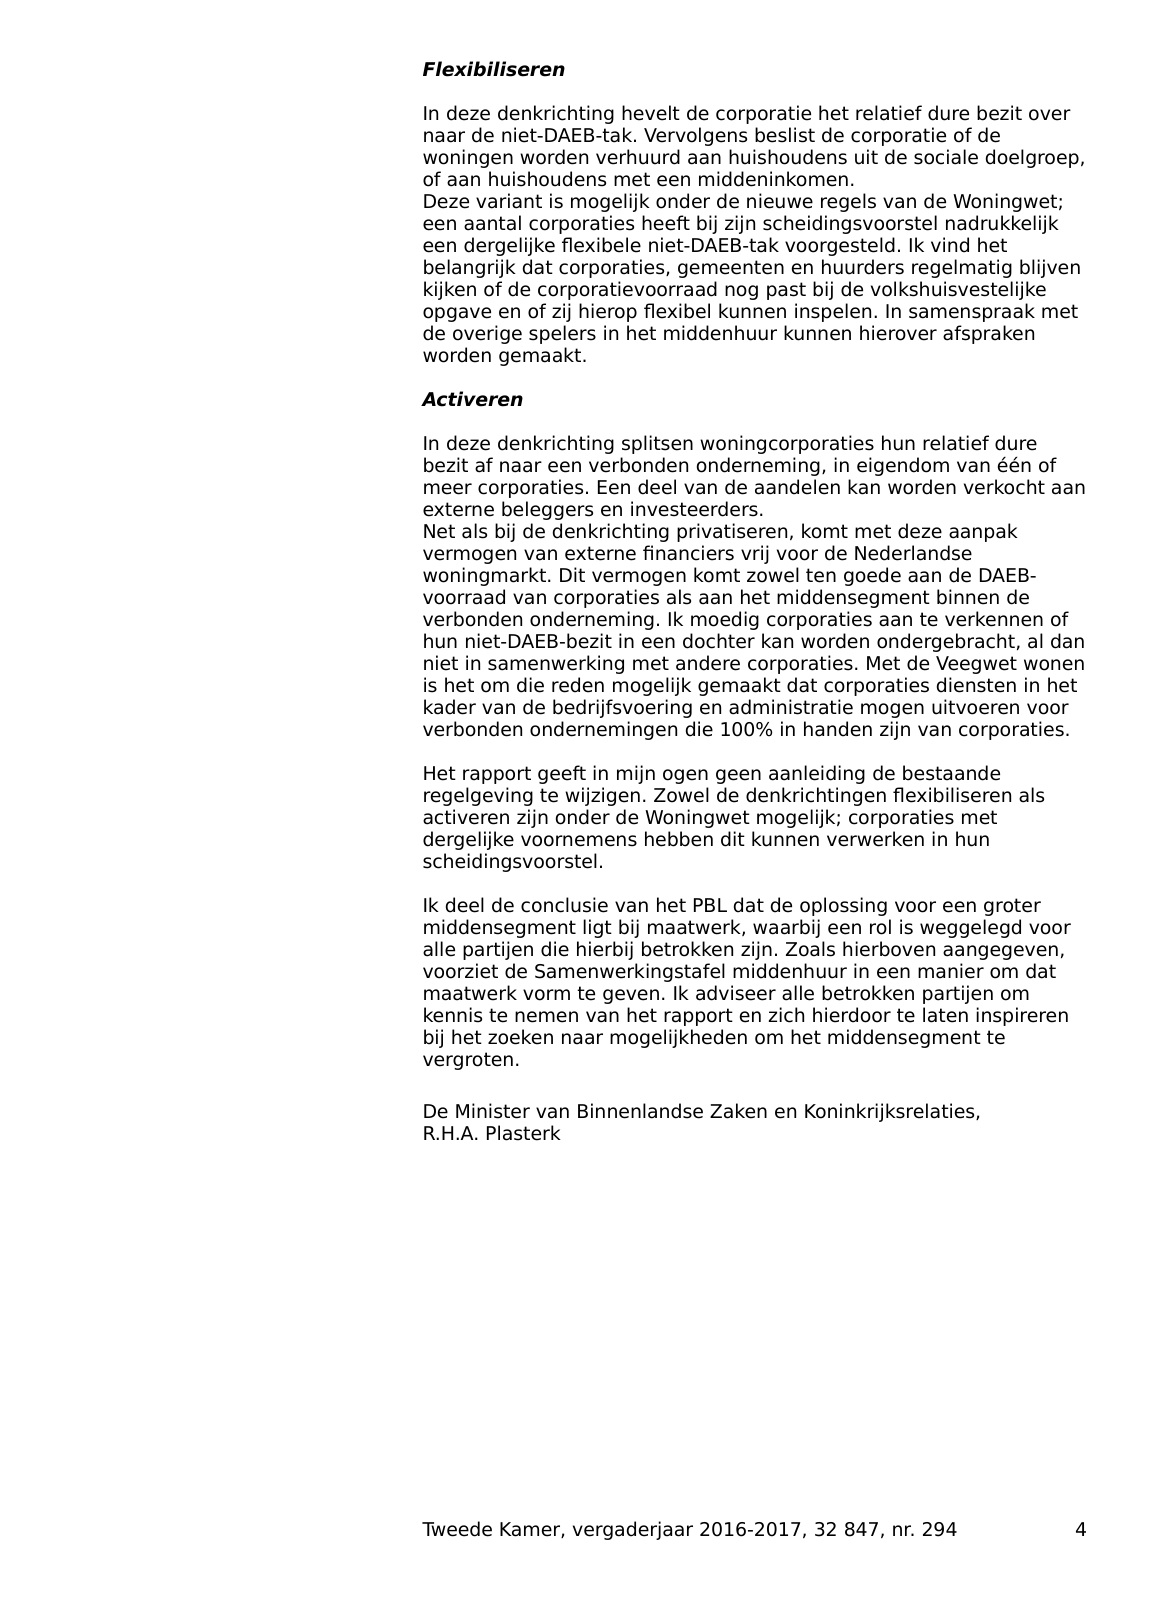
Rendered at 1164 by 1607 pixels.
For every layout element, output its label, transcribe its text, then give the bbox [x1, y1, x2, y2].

text Net als bij de denkrichting privatiseren, komt met deze aanpak vermogen van externe financiers vrij voor de Nederlandse woningmarkt. Dit vermogen komt zowel ten goede aan de DAEB-voorraad van corporaties als aan het middensegment binnen de verbonden onderneming. Ik moedig corporaties aan te verkennen of hun niet-DAEB-bezit in een dochter kan worden ondergebracht, al dan niet in samenwerking met andere corporaties. Met de Veegwet wonen is het om die reden mogelijk gemaakt dat corporaties diensten in het kader van de bedrijfsvoering en administratie mogen uitvoeren voor verbonden ondernemingen die 100% in handen zijn van corporaties. [422, 521, 1087, 741]
text In deze denkrichting splitsen woningcorporaties hun relatief dure bezit af naar een verbonden onderneming, in eigendom van één of meer corporaties. Een deel van de aandelen kan worden verkocht aan externe beleggers en investeerders. [422, 433, 1087, 521]
text In deze denkrichting hevelt de corporatie het relatief dure bezit over naar de niet-DAEB-tak. Vervolgens beslist de corporatie of de woningen worden verhuurd aan huishoudens uit de sociale doelgroep, of aan huishoudens met een middeninkomen. [422, 103, 1087, 191]
text Deze variant is mogelijk onder de nieuwe regels van de Woningwet; een aantal corporaties heeft bij zijn scheidingsvoorstel nadrukkelijk een dergelijke flexibele niet-DAEB-tak voorgesteld. Ik vind het belangrijk dat corporaties, gemeenten en huurders regelmatig blijven kijken of de corporatievoorraad nog past bij de volkshuisvestelijke opgave en of zij hierop flexibel kunnen inspelen. In samenspraak met de overige spelers in het middenhuur kunnen hierover afspraken worden gemaakt. [422, 191, 1087, 367]
text Ik deel de conclusie van het PBL dat de oplossing voor een groter middensegment ligt bij maatwerk, waarbij een rol is weggelegd voor alle partijen die hierbij betrokken zijn. Zoals hierboven aangegeven, voorziet de Samenwerkingstafel middenhuur in een manier om dat maatwerk vorm te geven. Ik adviseer alle betrokken partijen om kennis te nemen van het rapport en zich hierdoor te laten inspireren bij het zoeken naar mogelijkheden om het middensegment te vergroten. [422, 895, 1087, 1071]
subtitle Activeren [422, 389, 1087, 411]
text Het rapport geeft in mijn ogen geen aanleiding de bestaande regelgeving te wijzigen. Zowel de denkrichtingen flexibiliseren als activeren zijn onder de Woningwet mogelijk; corporaties met dergelijke voornemens hebben dit kunnen verwerken in hun scheidingsvoorstel. [422, 763, 1087, 873]
subtitle Flexibiliseren [422, 59, 1087, 81]
text De Minister van Binnenlandse Zaken en Koninkrijksrelaties, R.H.A. Plasterk [422, 1101, 1087, 1145]
